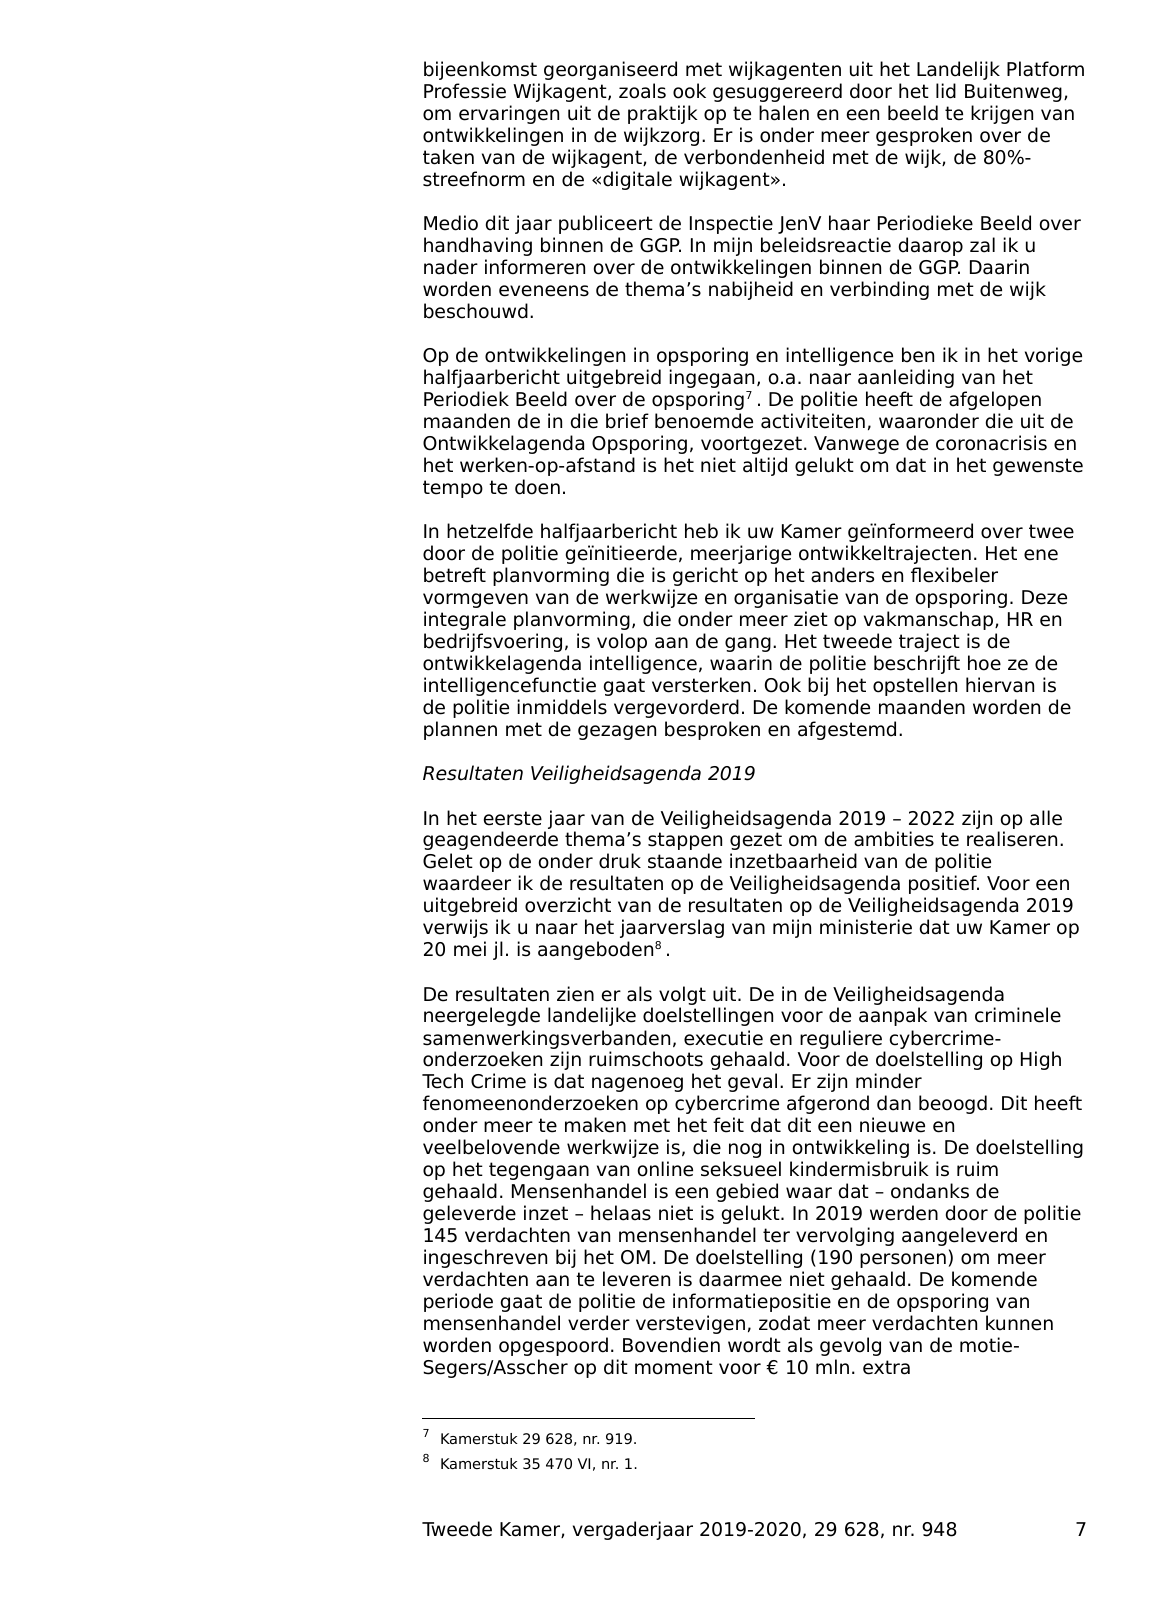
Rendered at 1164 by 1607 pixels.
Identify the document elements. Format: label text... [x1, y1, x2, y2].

text De resultaten zien er als volgt uit. De in de Veiligheidsagenda neergelegde landelijke doelstellingen voor de aanpak van criminele samenwerkingsverbanden, executie en reguliere cybercrime-onderzoeken zijn ruimschoots gehaald. Voor de doelstelling op High Tech Crime is dat nagenoeg het geval. Er zijn minder fenomeenonderzoeken op cybercrime afgerond dan beoogd. Dit heeft onder meer te maken met het feit dat dit een nieuwe en veelbelovende werkwijze is, die nog in ontwikkeling is. De doelstelling op het tegengaan van online seksueel kindermisbruik is ruim gehaald. Mensenhandel is een gebied waar dat – ondanks de geleverde inzet – helaas niet is gelukt. In 2019 werden door de politie 145 verdachten van mensenhandel ter vervolging aangeleverd en ingeschreven bij het OM. De doelstelling (190 personen) om meer verdachten aan te leveren is daarmee niet gehaald. De komende periode gaat de politie de informatiepositie en de opsporing van mensenhandel verder verstevigen, zodat meer verdachten kunnen worden opgespoord. Bovendien wordt als gevolg van de motie- Segers/Asscher op dit moment voor € 10 mln. extra [422, 983, 1087, 1379]
text Medio dit jaar publiceert de Inspectie JenV haar Periodieke Beeld over handhaving binnen de GGP. In mijn beleidsreactie daarop zal ik u nader informeren over de ontwikkelingen binnen de GGP. Daarin worden eveneens de thema’s nabijheid en verbinding met de wijk beschouwd. [422, 213, 1087, 323]
text bijeenkomst georganiseerd met wijkagenten uit het Landelijk Platform Professie Wijkagent, zoals ook gesuggereerd door het lid Buitenweg, om ervaringen uit de praktijk op te halen en een beeld te krijgen van ontwikkelingen in de wijkzorg. Er is onder meer gesproken over de taken van de wijkagent, de verbondenheid met de wijk, de 80%-streefnorm en de «digitale wijkagent». [422, 59, 1087, 191]
text Op de ontwikkelingen in opsporing en intelligence ben ik in het vorige halfjaarbericht uitgebreid ingegaan, o.a. naar aanleiding van het Periodiek Beeld over de opsporing. De politie heeft de afgelopen maanden de in die brief benoemde activiteiten, waaronder die uit de Ontwikkelagenda Opsporing, voortgezet. Vanwege de coronacrisis en het werken-op-afstand is het niet altijd gelukt om dat in het gewenste tempo te doen. [422, 345, 1087, 499]
text In het eerste jaar van de Veiligheidsagenda 2019 – 2022 zijn op alle geagendeerde thema’s stappen gezet om de ambities te realiseren. Gelet op de onder druk staande inzetbaarheid van de politie waardeer ik de resultaten op de Veiligheidsagenda positief. Voor een uitgebreid overzicht van de resultaten op de Veiligheidsagenda 2019 verwijs ik u naar het jaarverslag van mijn ministerie dat uw Kamer op 20 mei jl. is aangeboden. [422, 807, 1087, 961]
text Kamerstuk 29 628, nr. 919. [422, 1427, 1087, 1449]
text Kamerstuk 35 470 VI, nr. 1. [422, 1452, 1087, 1474]
text In hetzelfde halfjaarbericht heb ik uw Kamer geïnformeerd over twee door de politie geïnitieerde, meerjarige ontwikkeltrajecten. Het ene betreft planvorming die is gericht op het anders en flexibeler vormgeven van de werkwijze en organisatie van de opsporing. Deze integrale planvorming, die onder meer ziet op vakmanschap, HR en bedrijfsvoering, is volop aan de gang. Het tweede traject is de ontwikkelagenda intelligence, waarin de politie beschrijft hoe ze de intelligencefunctie gaat versterken. Ook bij het opstellen hiervan is de politie inmiddels vergevorderd. De komende maanden worden de plannen met de gezagen besproken en afgestemd. [422, 521, 1087, 741]
subtitle Resultaten Veiligheidsagenda 2019 [422, 763, 1087, 785]
